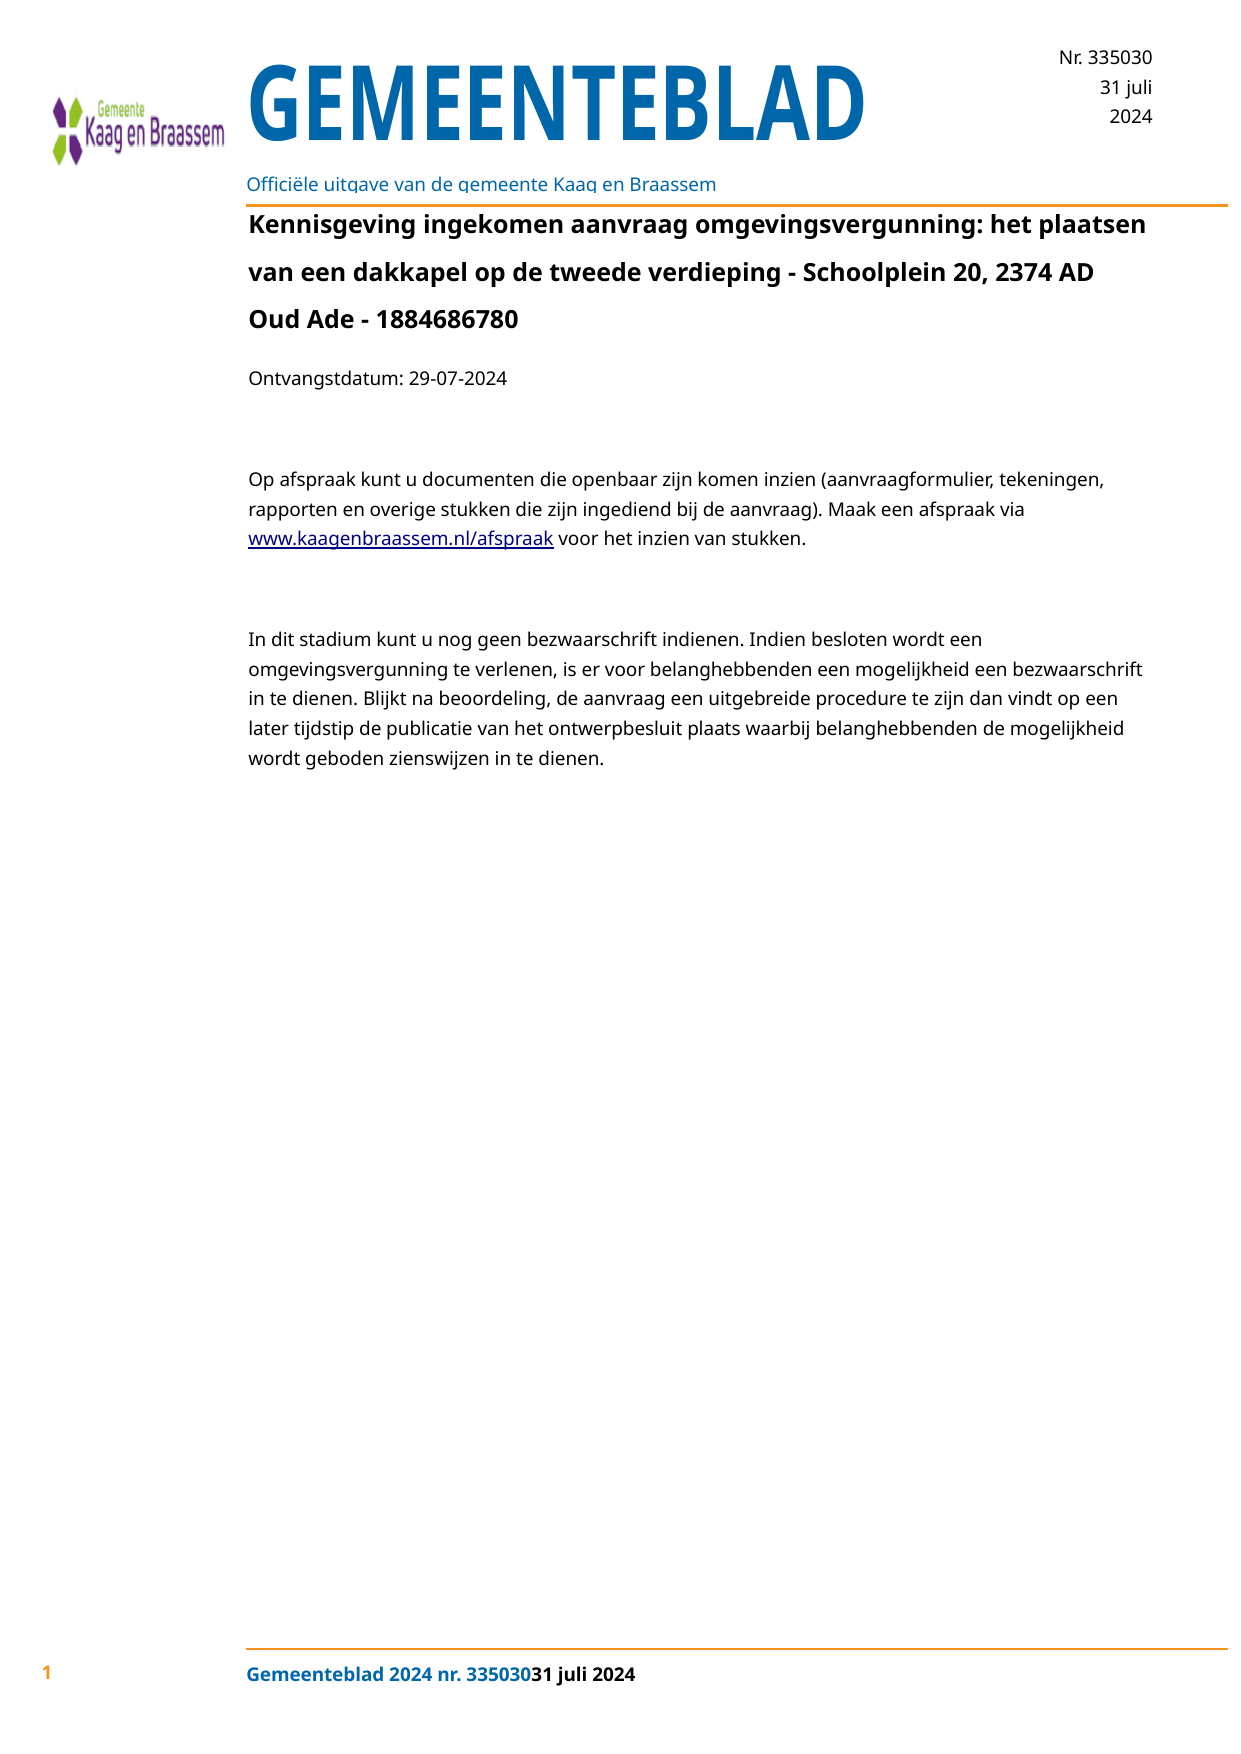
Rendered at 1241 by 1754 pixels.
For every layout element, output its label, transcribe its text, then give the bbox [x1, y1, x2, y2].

picture [41, 47, 231, 172]
text In dit stadium kunt u nog geen bezwaarschrift indienen. Indien besloten wordt een omgevingsvergunning te verlenen, is er voor belanghebbenden een mogelijkheid een bezwaarschrift in te dienen. Blijkt na beoordeling, de aanvraag een uitgebreide procedure te zijn dan vindt op een later tijdstip de publicatie van het ontwerpbesluit plaats waarbij belanghebbenden de mogelijkheid wordt geboden zienswijzen in te dienen. [248, 626, 1152, 770]
text Ontvangstdatum: 29-07-2024 [248, 366, 1152, 391]
text Op afspraak kunt u documenten die openbaar zijn komen inzien (aanvraagformulier, tekeningen, rapporten en overige stukken die zijn ingediend bij de aanvraag). Maak een afspraak via www.kaagenbraassem.nl/afspraak voor het inzien van stukken. [248, 466, 1152, 551]
text Kennisgeving ingekomen aanvraag omgevingsvergunning: het plaatsen van een dakkapel op de tweede verdieping - Schoolplein 20, 2374 AD Oud Ade - 1884686780 [248, 207, 1152, 336]
